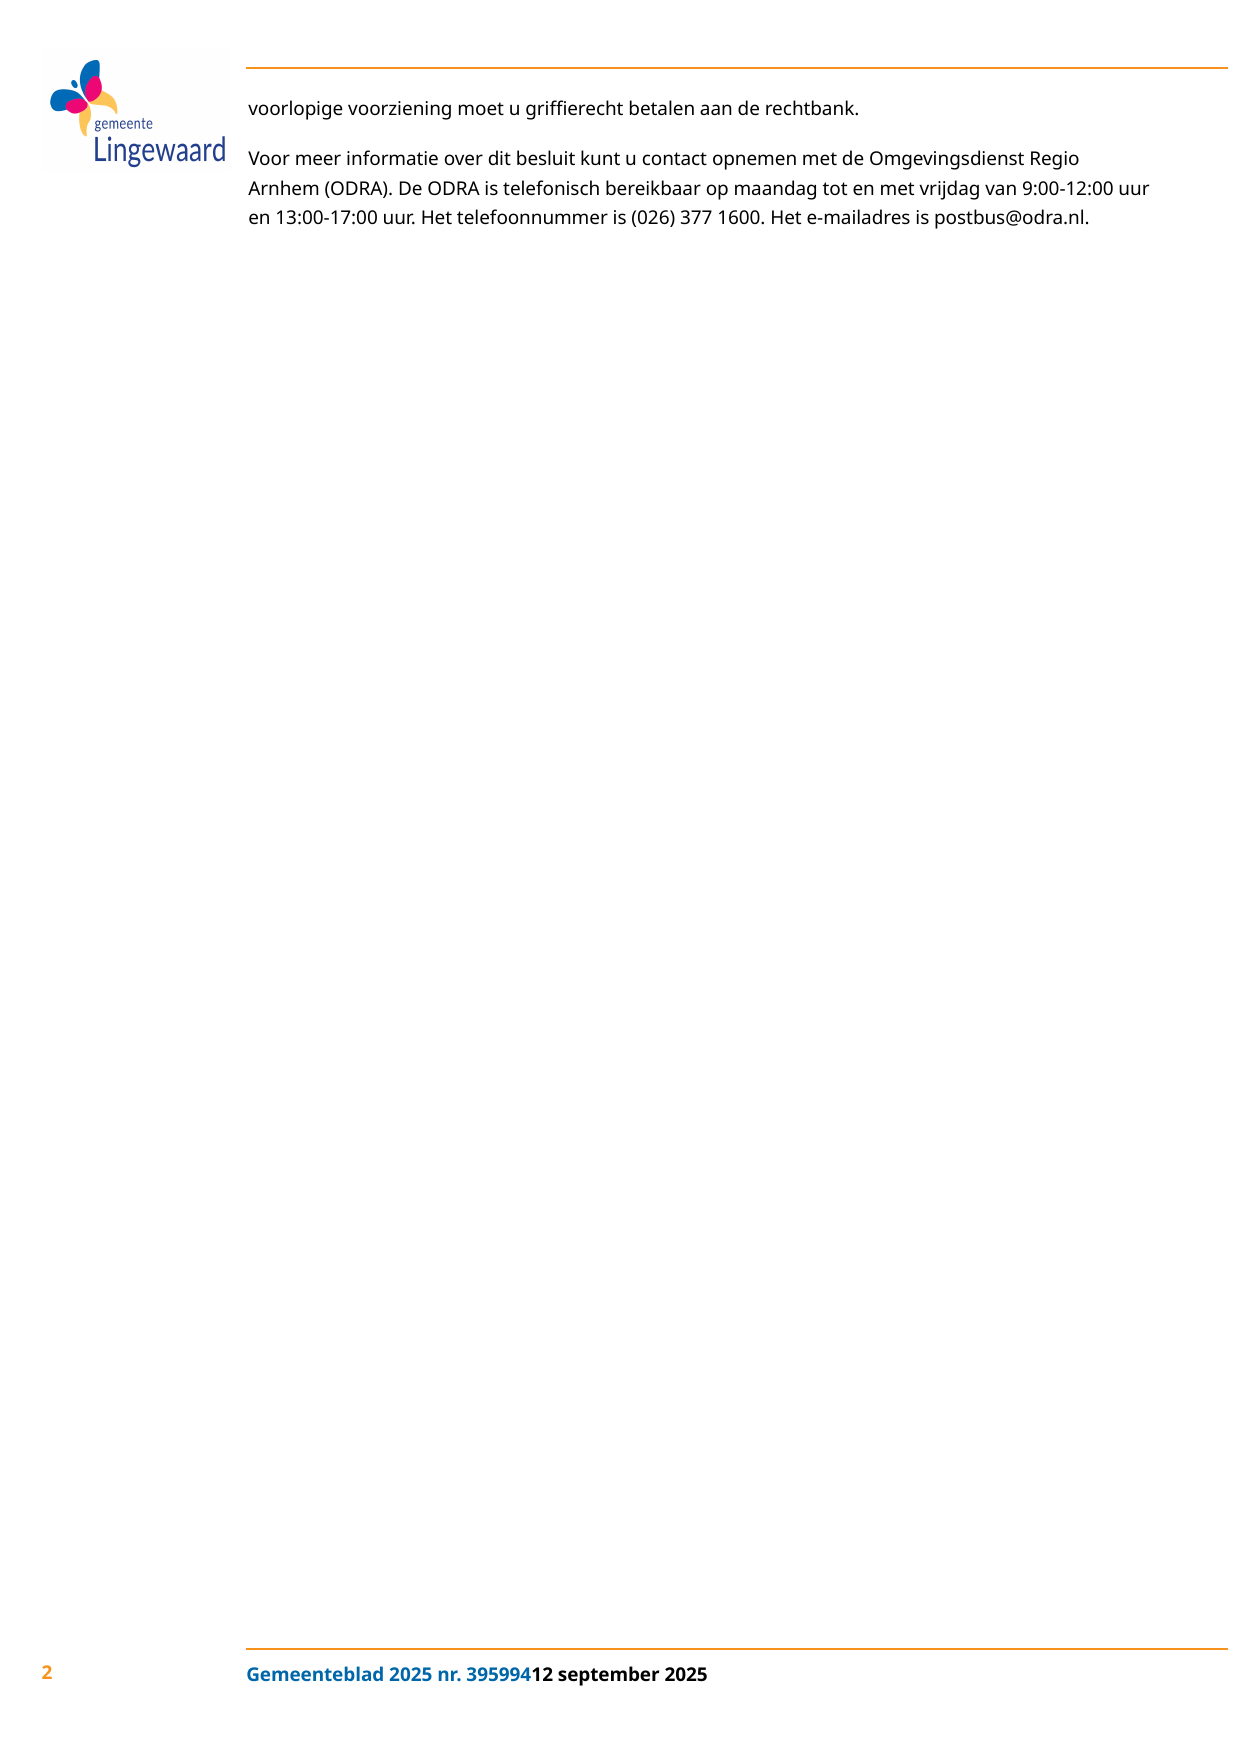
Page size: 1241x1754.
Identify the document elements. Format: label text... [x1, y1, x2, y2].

picture [41, 47, 231, 172]
text voorlopige voorziening moet u griffierecht betalen aan de rechtbank. [248, 95, 1152, 121]
text Voor meer informatie over dit besluit kunt u contact opnemen met de Omgevingsdienst Regio Arnhem (ODRA). De ODRA is telefonisch bereikbaar op maandag tot en met vrijdag van 9:00-12:00 uur en 13:00-17:00 uur. Het telefoonnummer is (026) 377 1600. Het e-mailadres is postbus@odra.nl. [248, 145, 1152, 230]
